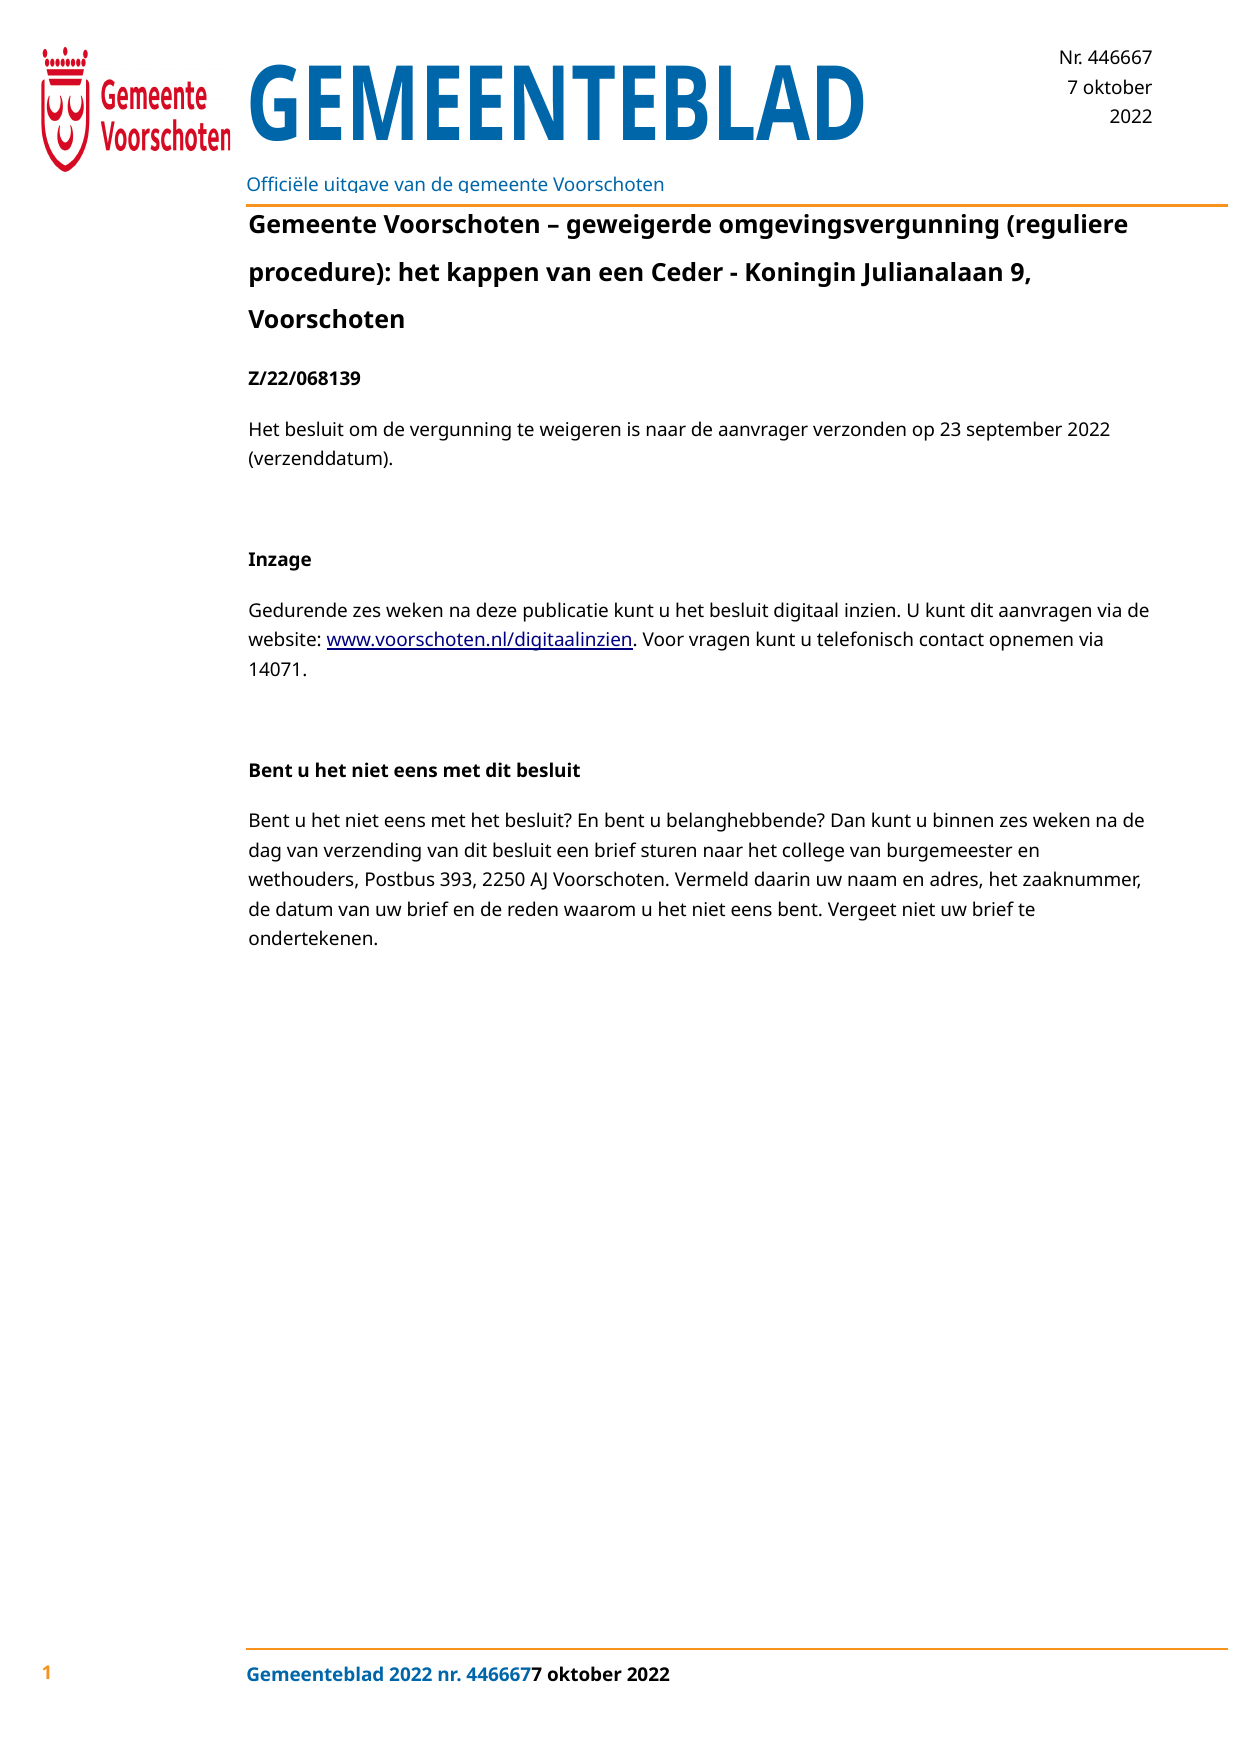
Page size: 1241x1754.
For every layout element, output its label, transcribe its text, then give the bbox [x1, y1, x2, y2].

text Inzage [248, 546, 1152, 572]
text Bent u het niet eens met het besluit? En bent u belanghebbende? Dan kunt u binnen zes weken na de dag van verzending van dit besluit een brief sturen naar het college van burgemeester en wethouders, Postbus 393, 2250 AJ Voorschoten. Vermeld daarin uw naam en adres, het zaaknummer, de datum van uw brief en de reden waarom u het niet eens bent. Vergeet niet uw brief te ondertekenen. [248, 807, 1152, 951]
text Gemeente Voorschoten – geweigerde omgevingsvergunning (reguliere procedure): het kappen van een Ceder - Koningin Julianalaan 9, Voorschoten [248, 207, 1152, 336]
text Gedurende zes weken na deze publicatie kunt u het besluit digitaal inzien. U kunt dit aanvragen via de website: www.voorschoten.nl/digitaalinzien. Voor vragen kunt u telefonisch contact opnemen via 14071. [248, 597, 1152, 682]
picture [41, 47, 231, 172]
text Z/22/068139 [248, 366, 1152, 391]
text Bent u het niet eens met dit besluit [248, 757, 1152, 782]
text Het besluit om de vergunning te weigeren is naar de aanvrager verzonden op 23 september 2022 (verzenddatum). [248, 416, 1152, 471]
